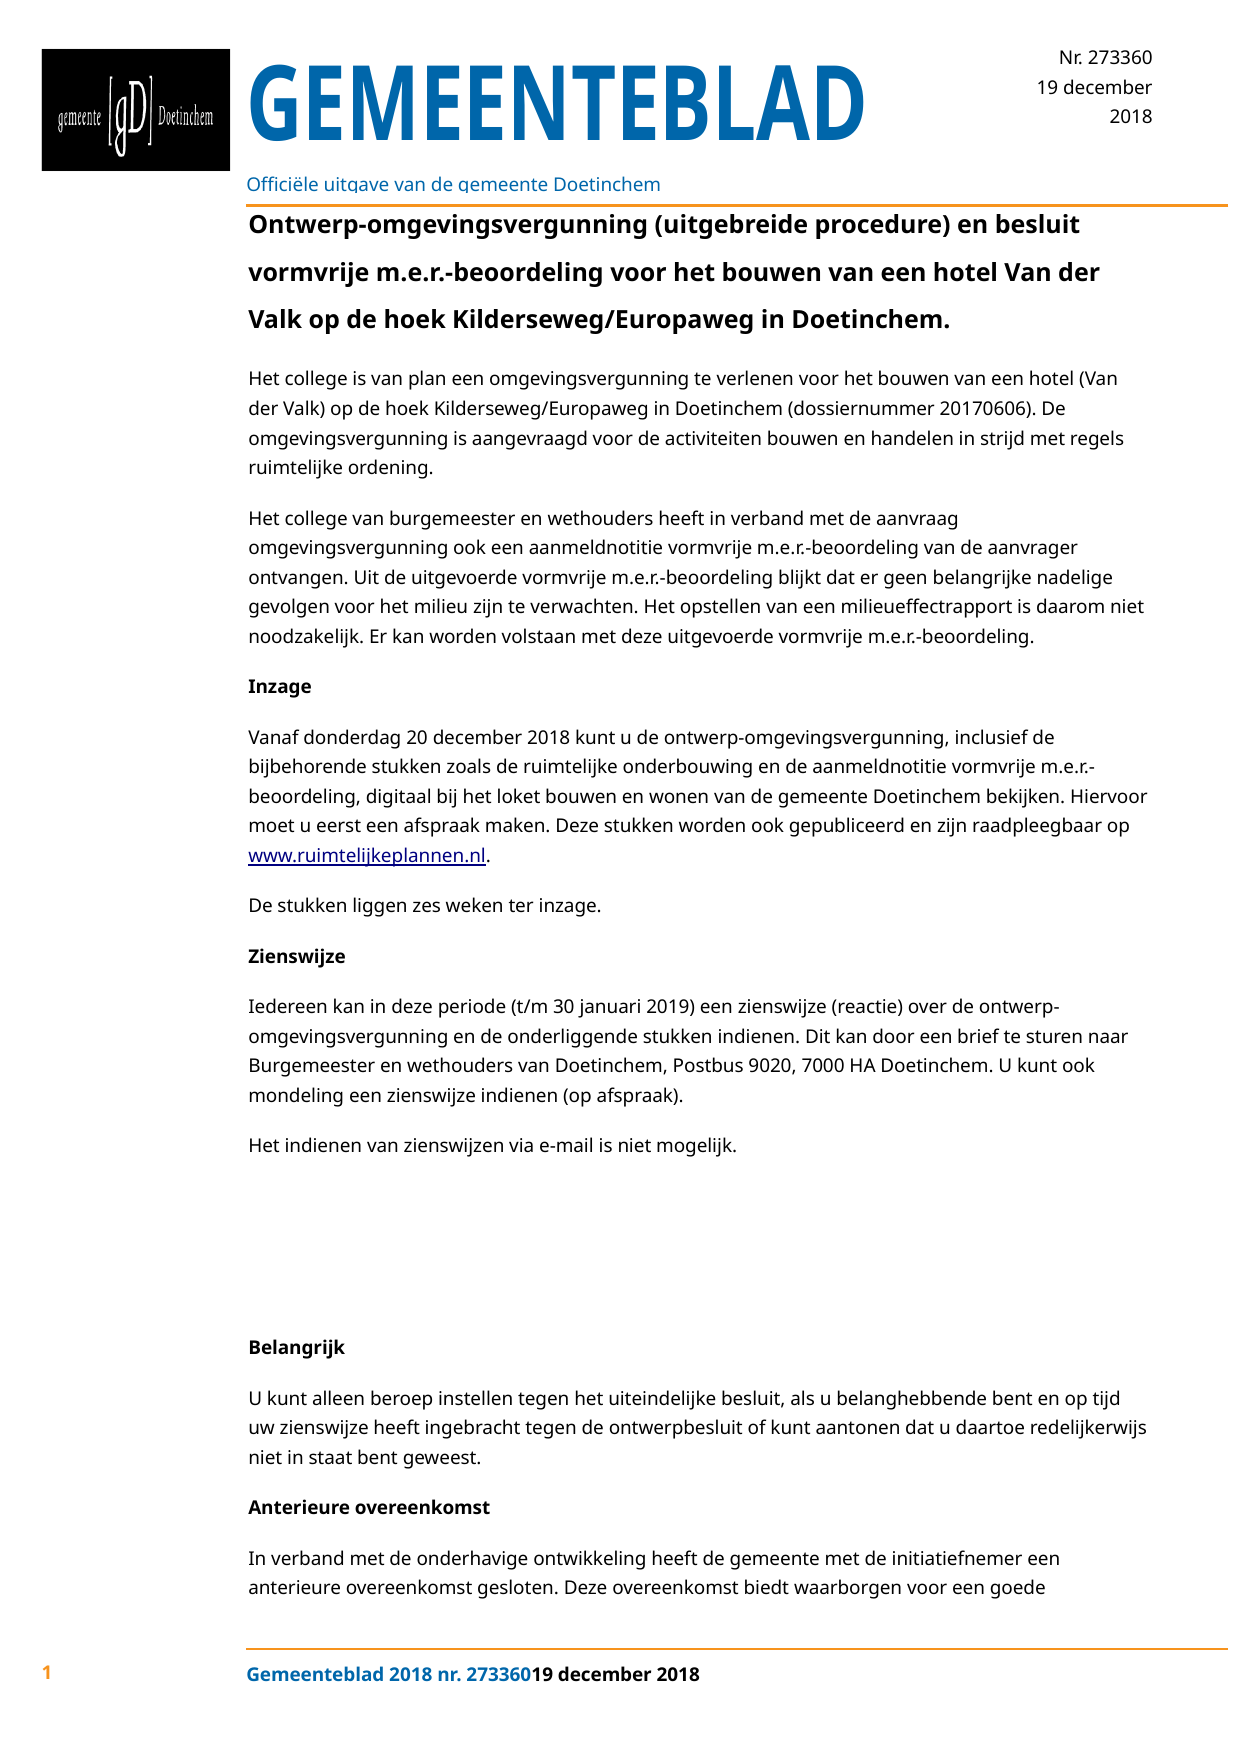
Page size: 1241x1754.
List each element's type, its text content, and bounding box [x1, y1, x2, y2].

text Ontwerp-omgevingsvergunning (uitgebreide procedure) en besluit vormvrije m.e.r.-beoordeling voor het bouwen van een hotel Van der Valk op de hoek Kilderseweg/Europaweg in Doetinchem. [248, 207, 1152, 336]
text Het college van burgemeester en wethouders heeft in verband met de aanvraag omgevingsvergunning ook een aanmeldnotitie vormvrije m.e.r.-beoordeling van de aanvrager ontvangen. Uit de uitgevoerde vormvrije m.e.r.-beoordeling blijkt dat er geen belangrijke nadelige gevolgen voor het milieu zijn te verwachten. Het opstellen van een milieueffectrapport is daarom niet noodzakelijk. Er kan worden volstaan met deze uitgevoerde vormvrije m.e.r.-beoordeling. [248, 505, 1152, 649]
text Belangrijk [248, 1334, 1152, 1360]
text In verband met de onderhavige ontwikkeling heeft de gemeente met de initiatiefnemer een anterieure overeenkomst gesloten. Deze overeenkomst biedt waarborgen voor een goede [248, 1545, 1152, 1600]
picture [41, 47, 231, 172]
text Inzage [248, 673, 1152, 699]
text U kunt alleen beroep instellen tegen het uiteindelijke besluit, als u belanghebbende bent en op tijd uw zienswijze heeft ingebracht tegen de ontwerpbesluit of kunt aantonen dat u daartoe redelijkerwijs niet in staat bent geweest. [248, 1385, 1152, 1469]
text Zienswijze [248, 943, 1152, 969]
text Het indienen van zienswijzen via e-mail is niet mogelijk. [248, 1133, 1152, 1158]
text Vanaf donderdag 20 december 2018 kunt u de ontwerp-omgevingsvergunning, inclusief de bijbehorende stukken zoals de ruimtelijke onderbouwing en de aanmeldnotitie vormvrije m.e.r.-beoordeling, digitaal bij het loket bouwen en wonen van de gemeente Doetinchem bekijken. Hiervoor moet u eerst een afspraak maken. Deze stukken worden ook gepubliceerd en zijn raadpleegbaar op www.ruimtelijkeplannen.nl. [248, 724, 1152, 868]
text Anterieure overeenkomst [248, 1494, 1152, 1520]
text Het college is van plan een omgevingsvergunning te verlenen voor het bouwen van een hotel (Van der Valk) op de hoek Kilderseweg/Europaweg in Doetinchem (dossiernummer 20170606). De omgevingsvergunning is aangevraagd voor de activiteiten bouwen en handelen in strijd met regels ruimtelijke ordening. [248, 366, 1152, 480]
text De stukken liggen zes weken ter inzage. [248, 893, 1152, 918]
text Iedereen kan in deze periode (t/m 30 januari 2019) een zienswijze (reactie) over de ontwerp-omgevingsvergunning en de onderliggende stukken indienen. Dit kan door een brief te sturen naar Burgemeester en wethouders van Doetinchem, Postbus 9020, 7000 HA Doetinchem. U kunt ook mondeling een zienswijze indienen (op afspraak). [248, 993, 1152, 1108]
